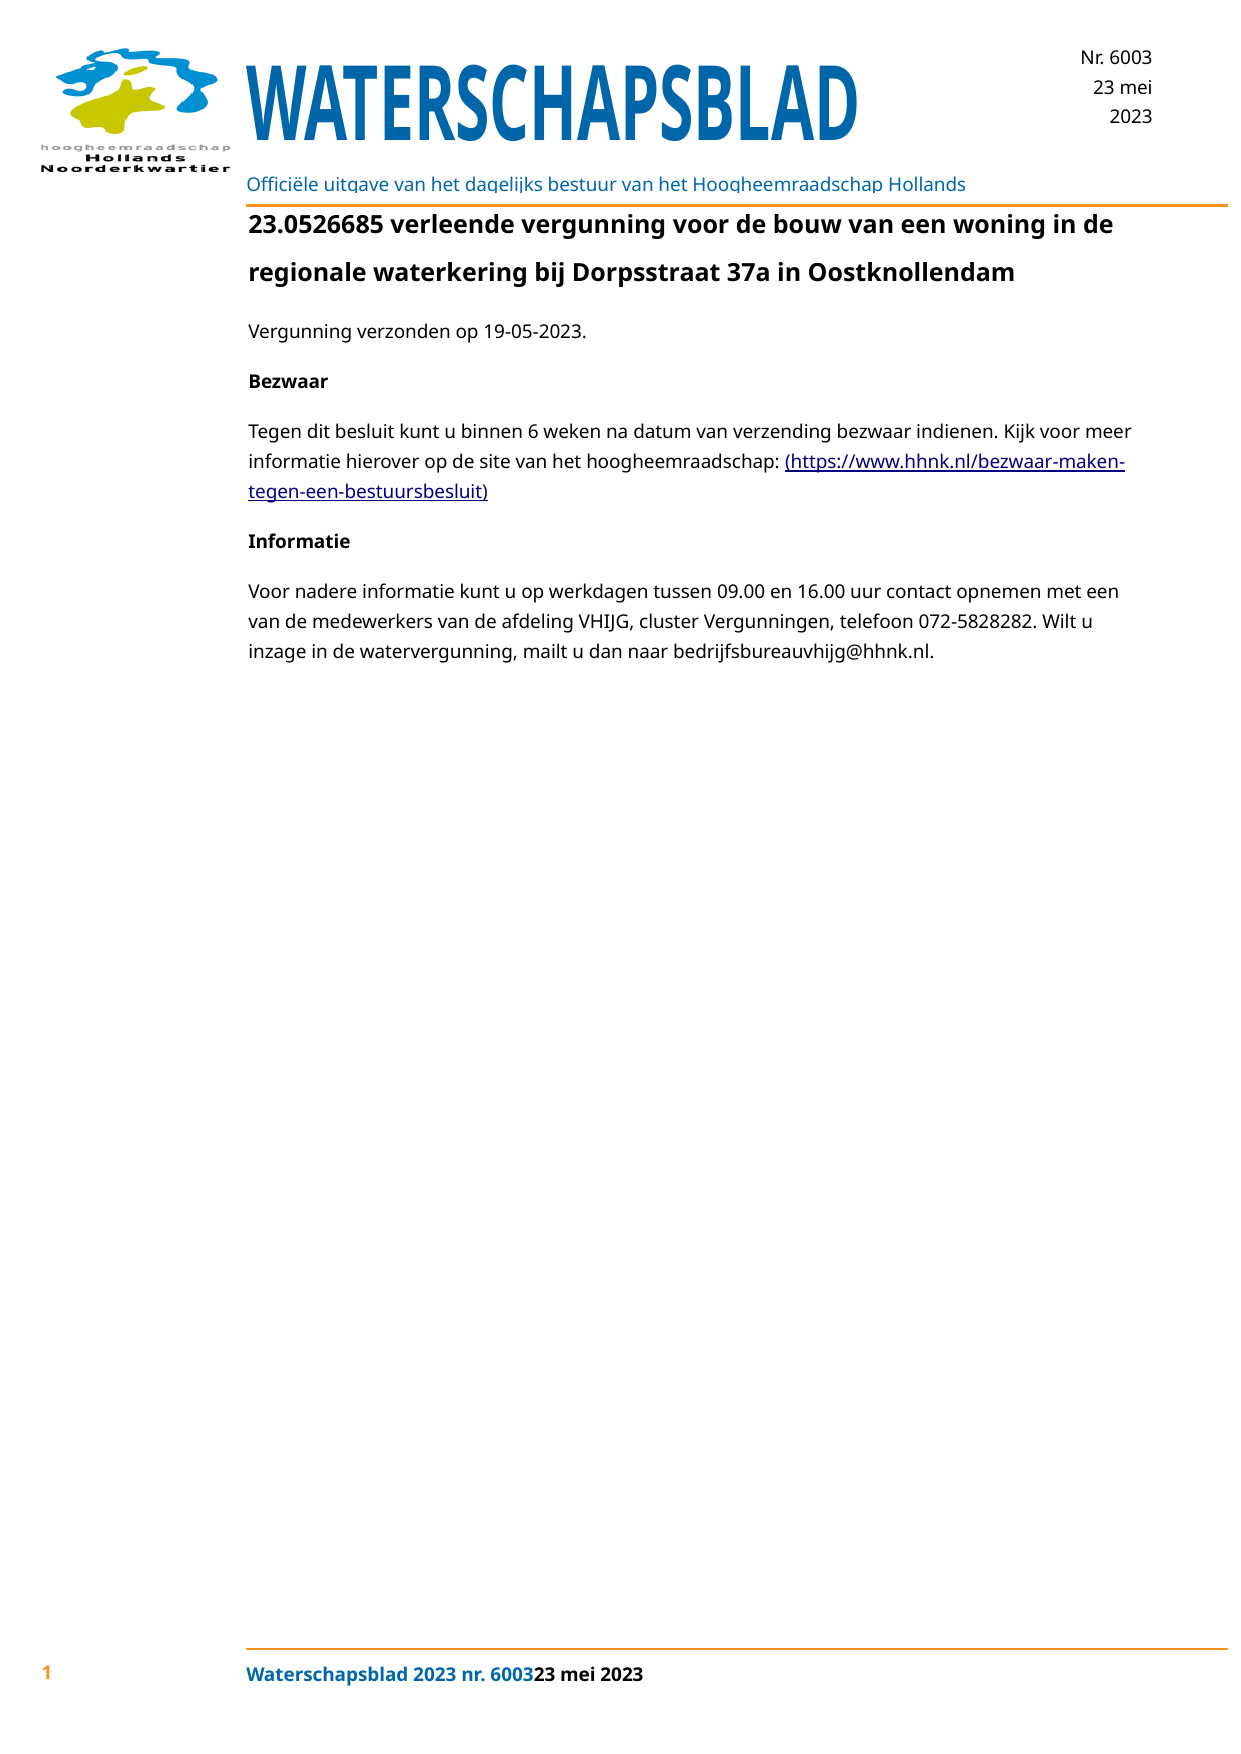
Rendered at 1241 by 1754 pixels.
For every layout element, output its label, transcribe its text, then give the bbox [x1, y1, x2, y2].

text Voor nadere informatie kunt u op werkdagen tussen 09.00 en 16.00 uur contact opnemen met een van de medewerkers van de afdeling VHIJG, cluster Vergunningen, telefoon 072-5828282. Wilt u inzage in de watervergunning, mailt u dan naar bedrijfsbureauvhijg@hhnk.nl. [248, 579, 1152, 664]
text Informatie [248, 528, 1152, 554]
text Bezwaar [248, 368, 1152, 394]
text 23.0526685 verleende vergunning voor de bouw van een woning in de regionale waterkering bij Dorpsstraat 37a in Oostknollendam [248, 207, 1152, 288]
text Vergunning verzonden op 19-05-2023. [248, 318, 1152, 344]
text Tegen dit besluit kunt u binnen 6 weken na datum van verzending bezwaar indienen. Kijk voor meer informatie hierover op de site van het hoogheemraadschap: (https://www.hhnk.nl/bezwaar-maken-tegen-een-bestuursbesluit) [248, 419, 1152, 504]
picture [41, 47, 231, 172]
